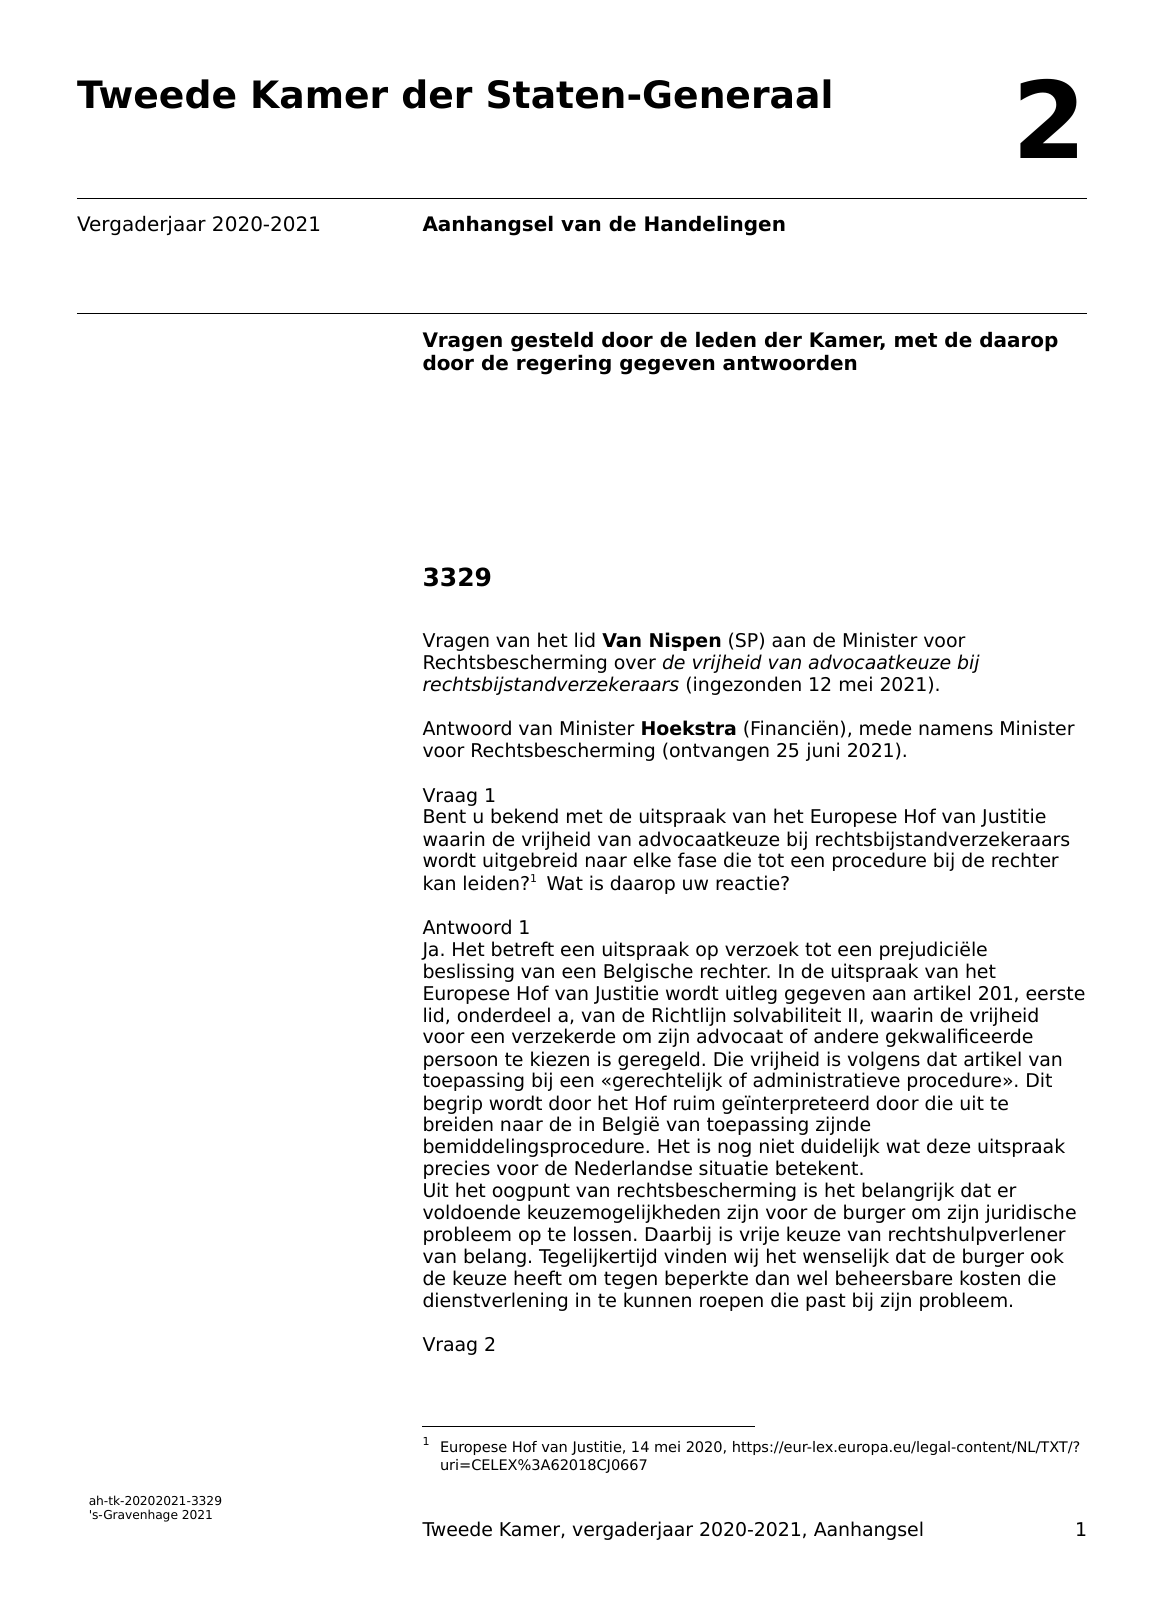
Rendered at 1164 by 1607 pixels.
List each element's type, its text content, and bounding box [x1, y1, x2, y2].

table_cell Vragen gesteld door de leden der Kamer, met de daarop door de regering gegeven antwoorden [422, 314, 1087, 375]
text Antwoord van Minister Hoekstra (Financiën), mede namens Minister voor Rechtsbescherming (ontvangen 25 juni 2021). [422, 718, 1087, 762]
table_header Tweede Kamer der Staten-Generaal [77, 59, 886, 198]
table_cell [77, 314, 422, 375]
table_cell Vergaderjaar 2020-2021 [77, 199, 422, 313]
text Antwoord 1 [422, 917, 1087, 938]
text Vragen van het lid Van Nispen (SP) aan de Minister voor Rechtsbescherming over de vrijheid van advocaatkeuze bij rechtsbijstandverzekeraars (ingezonden 12 mei 2021). [422, 630, 1087, 696]
text Ja. Het betreft een uitspraak op verzoek tot een prejudiciële beslissing van een Belgische rechter. In de uitspraak van het Europese Hof van Justitie wordt uitleg gegeven aan artikel 201, eerste lid, onderdeel a, van de Richtlijn solvabiliteit II, waarin de vrijheid voor een verzekerde om zijn advocaat of andere gekwalificeerde persoon te kiezen is geregeld. Die vrijheid is volgens dat artikel van toepassing bij een «gerechtelijk of administratieve procedure». Dit begrip wordt door het Hof ruim geïnterpreteerd door die uit te breiden naar de in België van toepassing zijnde bemiddelingsprocedure. Het is nog niet duidelijk wat deze uitspraak precies voor de Nederlandse situatie betekent. [422, 938, 1087, 1180]
text ah-tk-20202021-3329 [88, 1494, 323, 1508]
text Bent u bekend met de uitspraak van het Europese Hof van Justitie waarin de vrijheid van advocaatkeuze bij rechtsbijstandverzekeraars wordt uitgebreid naar elke fase die tot een procedure bij de rechter kan leiden? Wat is daarop uw reactie? [422, 806, 1087, 894]
table_cell Aanhangsel van de Handelingen [422, 199, 1087, 313]
text Vraag 2 [422, 1334, 1087, 1356]
text Uit het oogpunt van rechtsbescherming is het belangrijk dat er voldoende keuzemogelijkheden zijn voor de burger om zijn juridische probleem op te lossen. Daarbij is vrije keuze van rechtshulpverlener van belang. Tegelijkertijd vinden wij het wenselijk dat de burger ook de keuze heeft om tegen beperkte dan wel beheersbare kosten die dienstverlening in te kunnen roepen die past bij zijn probleem. [422, 1180, 1087, 1312]
text 's-Gravenhage 2021 [88, 1508, 323, 1522]
text 3329 [422, 563, 1087, 592]
text Europese Hof van Justitie, 14 mei 2020, https://eur-lex.europa.eu/legal-content/NL/TXT/?uri=CELEX%3A62018CJ0667 [422, 1435, 1087, 1474]
text Vraag 1 [422, 784, 1087, 806]
table_header 2 [886, 59, 1087, 198]
